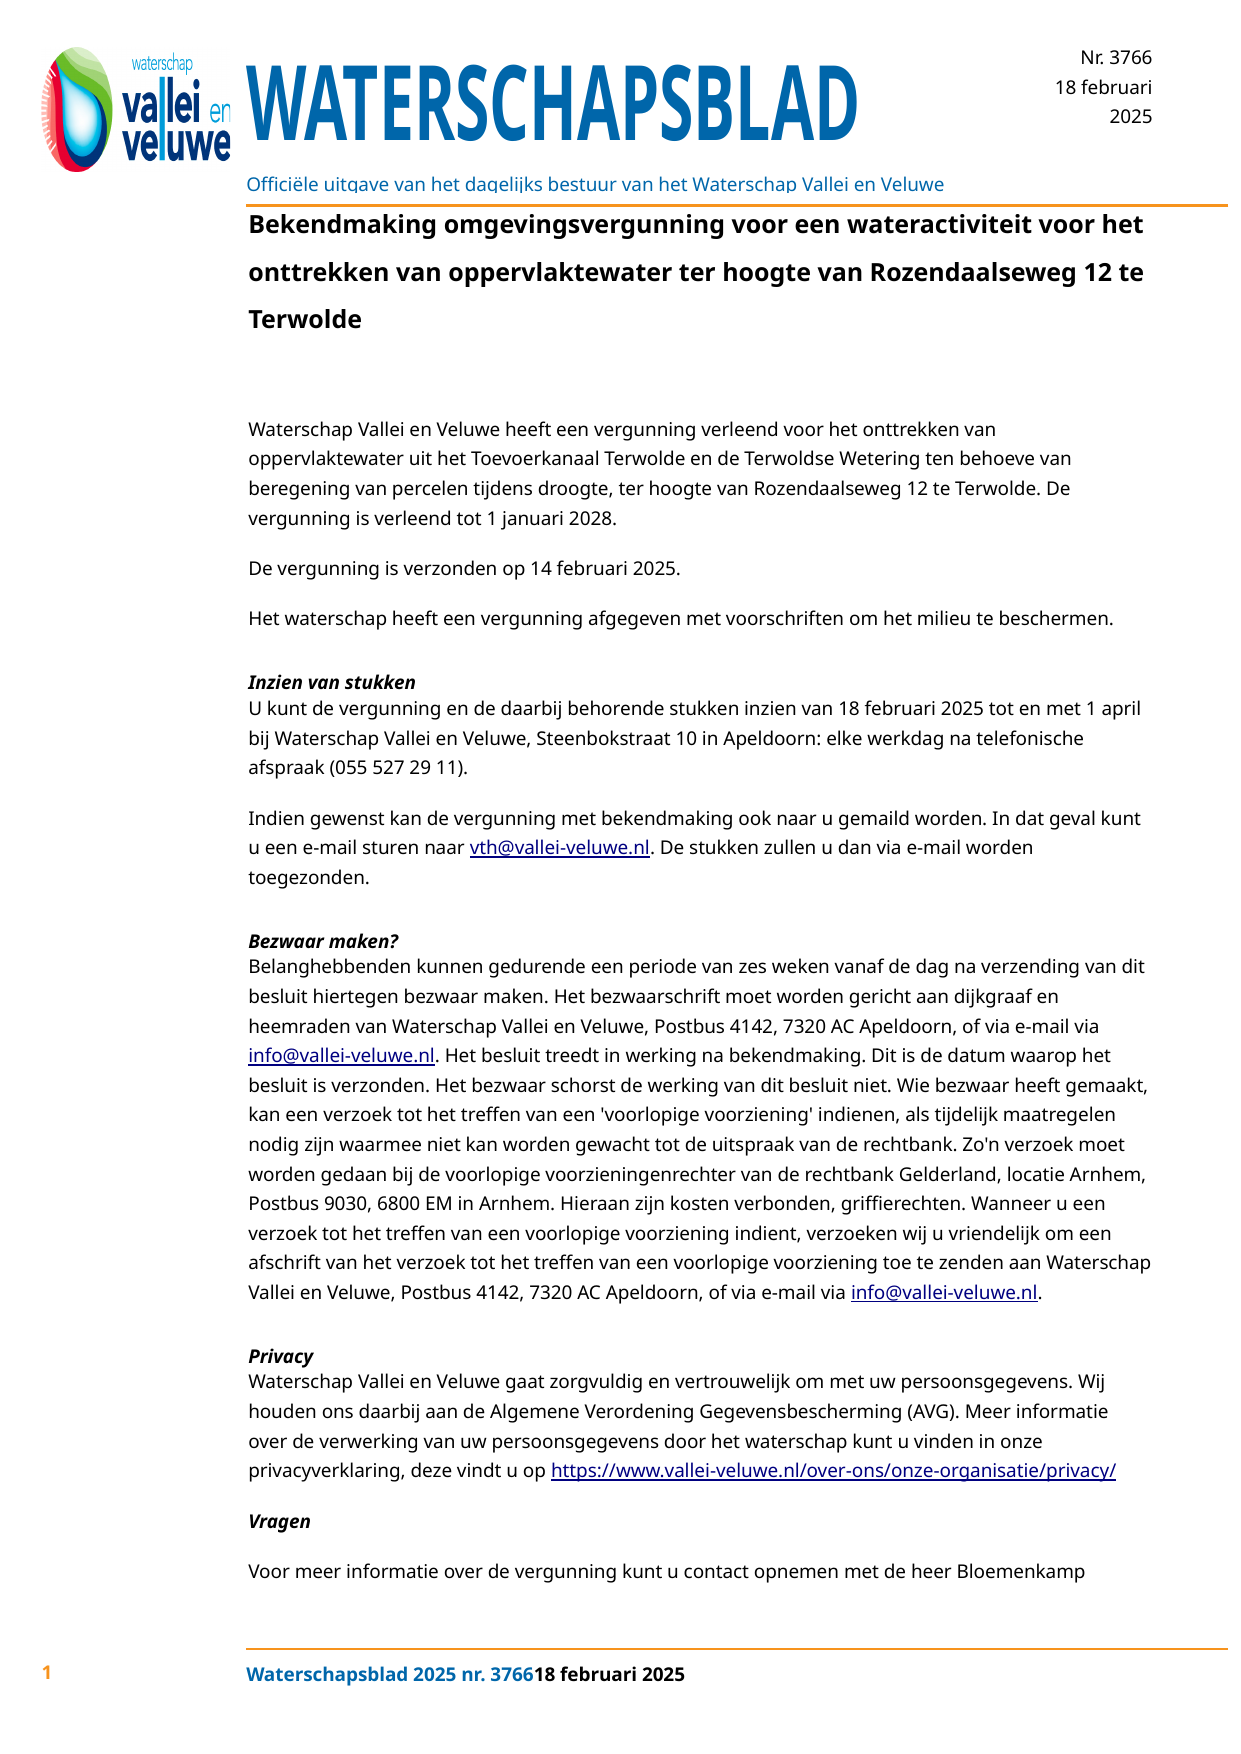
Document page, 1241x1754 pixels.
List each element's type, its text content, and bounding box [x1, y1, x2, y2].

text Belanghebbenden kunnen gedurende een periode van zes weken vanaf de dag na verzending van dit besluit hiertegen bezwaar maken. Het bezwaarschrift moet worden gericht aan dijkgraaf en heemraden van Waterschap Vallei en Veluwe, Postbus 4142, 7320 AC Apeldoorn, of via e-mail via info@vallei-veluwe.nl. Het besluit treedt in werking na bekendmaking. Dit is de datum waarop het besluit is verzonden. Het bezwaar schorst de werking van dit besluit niet. Wie bezwaar heeft gemaakt, kan een verzoek tot het treffen van een 'voorlopige voorziening' indienen, als tijdelijk maatregelen nodig zijn waarmee niet kan worden gewacht tot de uitspraak van de rechtbank. Zo'n verzoek moet worden gedaan bij de voorlopige voorzieningenrechter van de rechtbank Gelderland, locatie Arnhem, Postbus 9030, 6800 EM in Arnhem. Hieraan zijn kosten verbonden, griffierechten. Wanneer u een verzoek tot het treffen van een voorlopige voorziening indient, verzoeken wij u vriendelijk om een afschrift van het verzoek tot het treffen van een voorlopige voorziening toe te zenden aan Waterschap Vallei en Veluwe, Postbus 4142, 7320 AC Apeldoorn, of via e-mail via info@vallei-veluwe.nl. [248, 954, 1152, 1305]
text Waterschap Vallei en Veluwe heeft een vergunning verleend voor het onttrekken van oppervlaktewater uit het Toevoerkanaal Terwolde en de Terwoldse Wetering ten behoeve van beregening van percelen tijdens droogte, ter hoogte van Rozendaalseweg 12 te Terwolde. De vergunning is verleend tot 1 januari 2028. [248, 416, 1152, 530]
text Voor meer informatie over de vergunning kunt u contact opnemen met de heer Bloemenkamp [248, 1558, 1152, 1584]
text Vragen [248, 1508, 1152, 1534]
picture [41, 47, 231, 172]
text Inzien van stukken [248, 669, 1152, 695]
text Privacy [248, 1343, 1152, 1369]
text U kunt de vergunning en de daarbij behorende stukken inzien van 18 februari 2025 tot en met 1 april bij Waterschap Vallei en Veluwe, Steenbokstraat 10 in Apeldoorn: elke werkdag na telefonische afspraak (055 527 29 11). [248, 695, 1152, 780]
text Waterschap Vallei en Veluwe gaat zorgvuldig en vertrouwelijk om met uw persoonsgegevens. Wij houden ons daarbij aan de Algemene Verordening Gegevensbescherming (AVG). Meer informatie over de verwerking van uw persoonsgegevens door het waterschap kunt u vinden in onze privacyverklaring, deze vindt u op https://www.vallei-veluwe.nl/over-ons/onze-organisatie/privacy/ [248, 1369, 1152, 1483]
text Bekendmaking omgevingsvergunning voor een wateractiviteit voor het onttrekken van oppervlaktewater ter hoogte van Rozendaalseweg 12 te Terwolde [248, 207, 1152, 336]
text Bezwaar maken? [248, 928, 1152, 954]
text Indien gewenst kan de vergunning met bekendmaking ook naar u gemaild worden. In dat geval kunt u een e-mail sturen naar vth@vallei-veluwe.nl. De stukken zullen u dan via e-mail worden toegezonden. [248, 805, 1152, 890]
text De vergunning is verzonden op 14 februari 2025. [248, 555, 1152, 581]
text Het waterschap heeft een vergunning afgegeven met voorschriften om het milieu te beschermen. [248, 606, 1152, 631]
